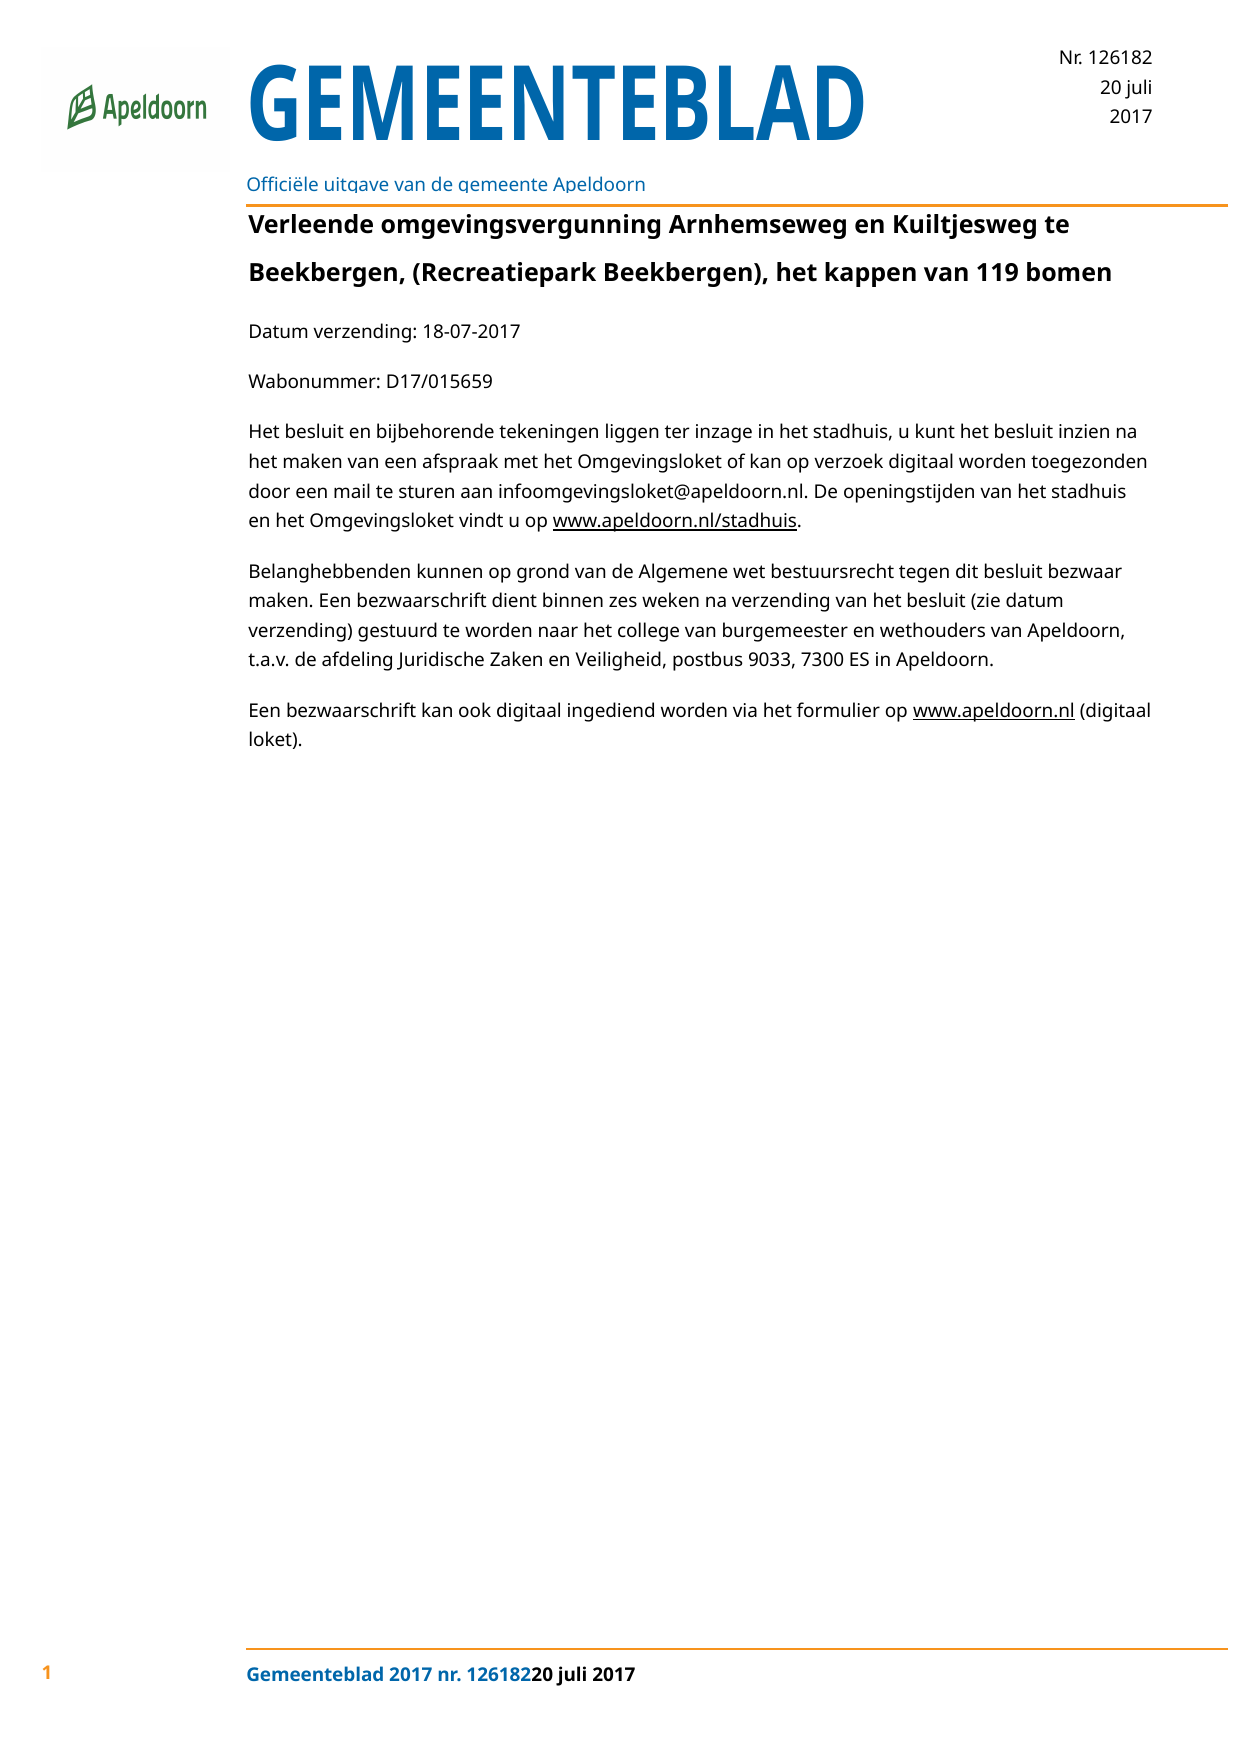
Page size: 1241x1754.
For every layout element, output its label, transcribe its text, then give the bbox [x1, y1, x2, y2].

text Datum verzending: 18-07-2017 [248, 318, 1152, 344]
text Het besluit en bijbehorende tekeningen liggen ter inzage in het stadhuis, u kunt het besluit inzien na het maken van een afspraak met het Omgevingsloket of kan op verzoek digitaal worden toegezonden door een mail te sturen aan infoomgevingsloket@apeldoorn.nl. De openingstijden van het stadhuis en het Omgevingsloket vindt u op www.apeldoorn.nl/stadhuis. [248, 419, 1152, 533]
text Belanghebbenden kunnen op grond van de Algemene wet bestuursrecht tegen dit besluit bezwaar maken. Een bezwaarschrift dient binnen zes weken na verzending van het besluit (zie datum verzending) gestuurd te worden naar het college van burgemeester en wethouders van Apeldoorn, t.a.v. de afdeling Juridische Zaken en Veiligheid, postbus 9033, 7300 ES in Apeldoorn. [248, 558, 1152, 672]
text Een bezwaarschrift kan ook digitaal ingediend worden via het formulier op www.apeldoorn.nl (digitaal loket). [248, 697, 1152, 752]
text Wabonummer: D17/015659 [248, 368, 1152, 394]
text Verleende omgevingsvergunning Arnhemseweg en Kuiltjesweg te Beekbergen, (Recreatiepark Beekbergen), het kappen van 119 bomen [248, 207, 1152, 288]
picture [41, 47, 231, 172]
